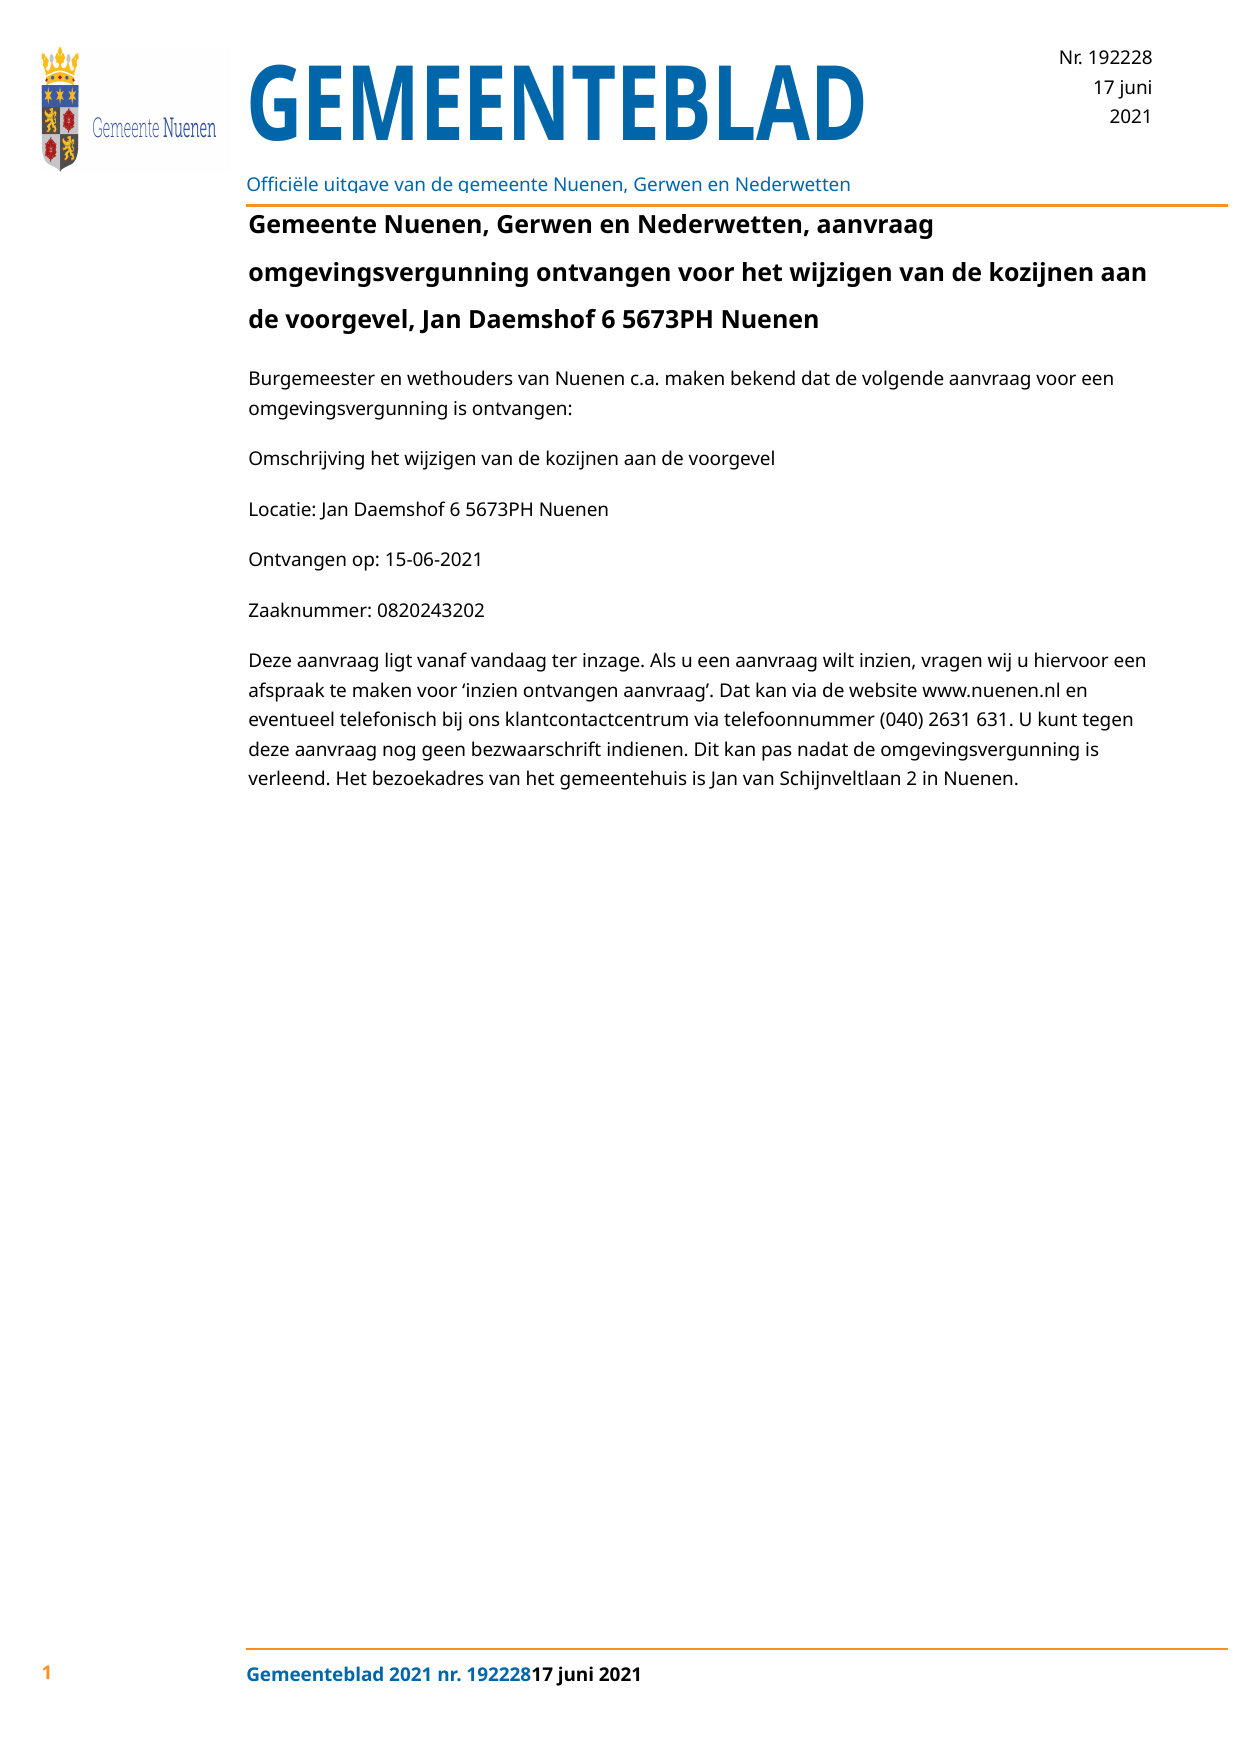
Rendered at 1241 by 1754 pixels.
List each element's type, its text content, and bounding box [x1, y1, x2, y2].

text Omschrijving het wijzigen van de kozijnen aan de voorgevel [248, 446, 1152, 471]
text Gemeente Nuenen, Gerwen en Nederwetten, aanvraag omgevingsvergunning ontvangen voor het wijzigen van de kozijnen aan de voorgevel, Jan Daemshof 6 5673PH Nuenen [248, 207, 1152, 336]
text Zaaknummer: 0820243202 [248, 597, 1152, 622]
text Deze aanvraag ligt vanaf vandaag ter inzage. Als u een aanvraag wilt inzien, vragen wij u hiervoor een afspraak te maken voor ‘inzien ontvangen aanvraag’. Dat kan via de website www.nuenen.nl en eventueel telefonisch bij ons klantcontactcentrum via telefoonnummer (040) 2631 631. U kunt tegen deze aanvraag nog geen bezwaarschrift indienen. Dit kan pas nadat de omgevingsvergunning is verleend. Het bezoekadres van het gemeentehuis is Jan van Schijnveltlaan 2 in Nuenen. [248, 647, 1152, 791]
picture [41, 47, 231, 172]
text Burgemeester en wethouders van Nuenen c.a. maken bekend dat de volgende aanvraag voor een omgevingsvergunning is ontvangen: [248, 366, 1152, 421]
text Ontvangen op: 15-06-2021 [248, 546, 1152, 572]
text Locatie: Jan Daemshof 6 5673PH Nuenen [248, 496, 1152, 522]
